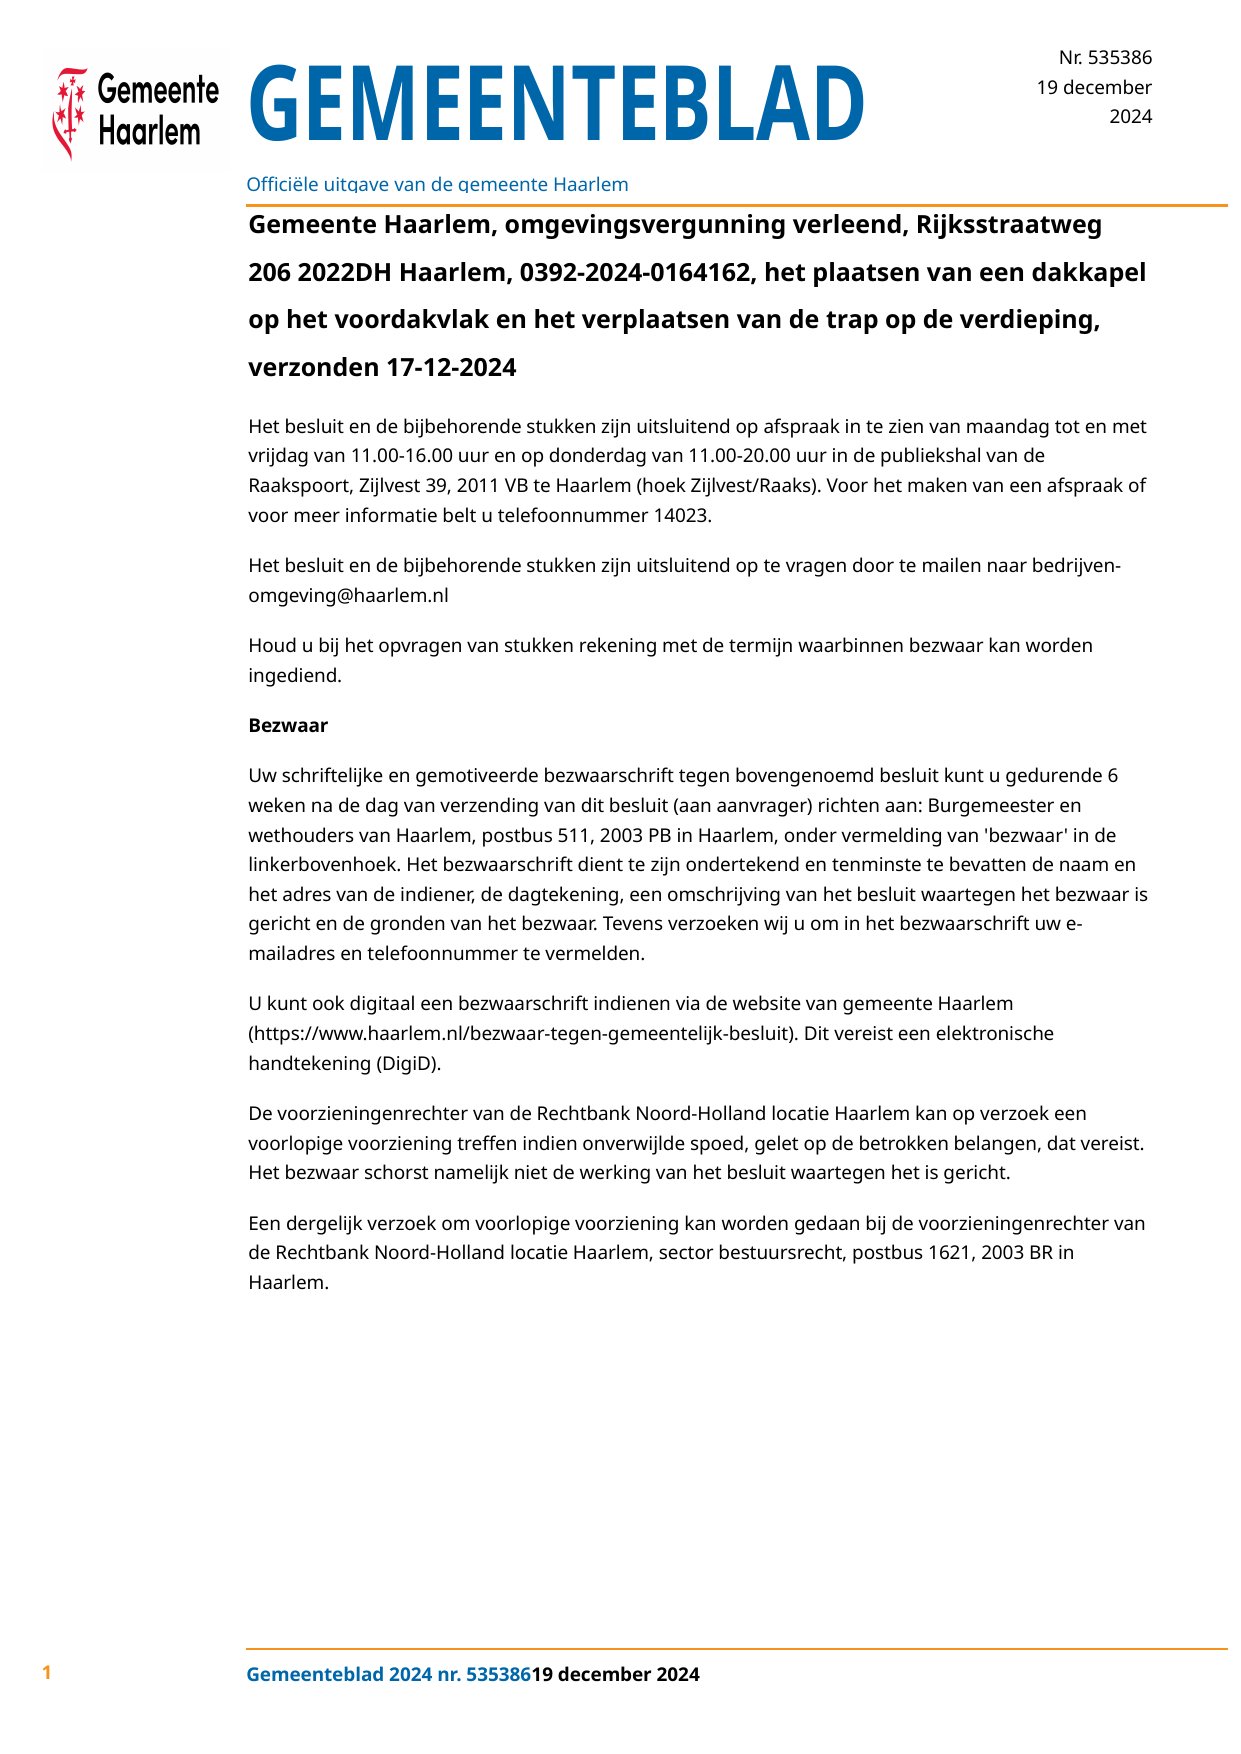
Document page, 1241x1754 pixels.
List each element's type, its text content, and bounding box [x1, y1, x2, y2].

text Het besluit en de bijbehorende stukken zijn uitsluitend op afspraak in te zien van maandag tot en met vrijdag van 11.00-16.00 uur en op donderdag van 11.00-20.00 uur in de publiekshal van de Raakspoort, Zijlvest 39, 2011 VB te Haarlem (hoek Zijlvest/Raaks). Voor het maken van een afspraak of voor meer informatie belt u telefoonnummer 14023. [248, 413, 1152, 528]
text Een dergelijk verzoek om voorlopige voorziening kan worden gedaan bij de voorzieningenrechter van de Rechtbank Noord-Holland locatie Haarlem, sector bestuursrecht, postbus 1621, 2003 BR in Haarlem. [248, 1210, 1152, 1295]
text Uw schriftelijke en gemotiveerde bezwaarschrift tegen bovengenoemd besluit kunt u gedurende 6 weken na de dag van verzending van dit besluit (aan aanvrager) richten aan: Burgemeester en wethouders van Haarlem, postbus 511, 2003 PB in Haarlem, onder vermelding van 'bezwaar' in de linkerbovenhoek. Het bezwaarschrift dient te zijn ondertekend en tenminste te bevatten de naam en het adres van de indiener, de dagtekening, een omschrijving van het besluit waartegen het bezwaar is gericht en de gronden van het bezwaar. Tevens verzoeken wij u om in het bezwaarschrift uw e-mailadres en telefoonnummer te vermelden. [248, 763, 1152, 966]
text Gemeente Haarlem, omgevingsvergunning verleend, Rijksstraatweg 206 2022DH Haarlem, 0392-2024-0164162, het plaatsen van een dakkapel op het voordakvlak en het verplaatsen van de trap op de verdieping, verzonden 17-12-2024 [248, 207, 1152, 384]
text Houd u bij het opvragen van stukken rekening met de termijn waarbinnen bezwaar kan worden ingediend. [248, 632, 1152, 688]
text U kunt ook digitaal een bezwaarschrift indienen via de website van gemeente Haarlem (https://www.haarlem.nl/bezwaar-tegen-gemeentelijk-besluit). Dit vereist een elektronische handtekening (DigiD). [248, 991, 1152, 1076]
picture [41, 47, 231, 172]
text Bezwaar [248, 712, 1152, 738]
text De voorzieningenrechter van de Rechtbank Noord-Holland locatie Haarlem kan op verzoek een voorlopige voorziening treffen indien onverwijlde spoed, gelet op de betrokken belangen, dat vereist. Het bezwaar schorst namelijk niet de werking van het besluit waartegen het is gericht. [248, 1100, 1152, 1185]
text Het besluit en de bijbehorende stukken zijn uitsluitend op te vragen door te mailen naar bedrijven-omgeving@haarlem.nl [248, 552, 1152, 608]
